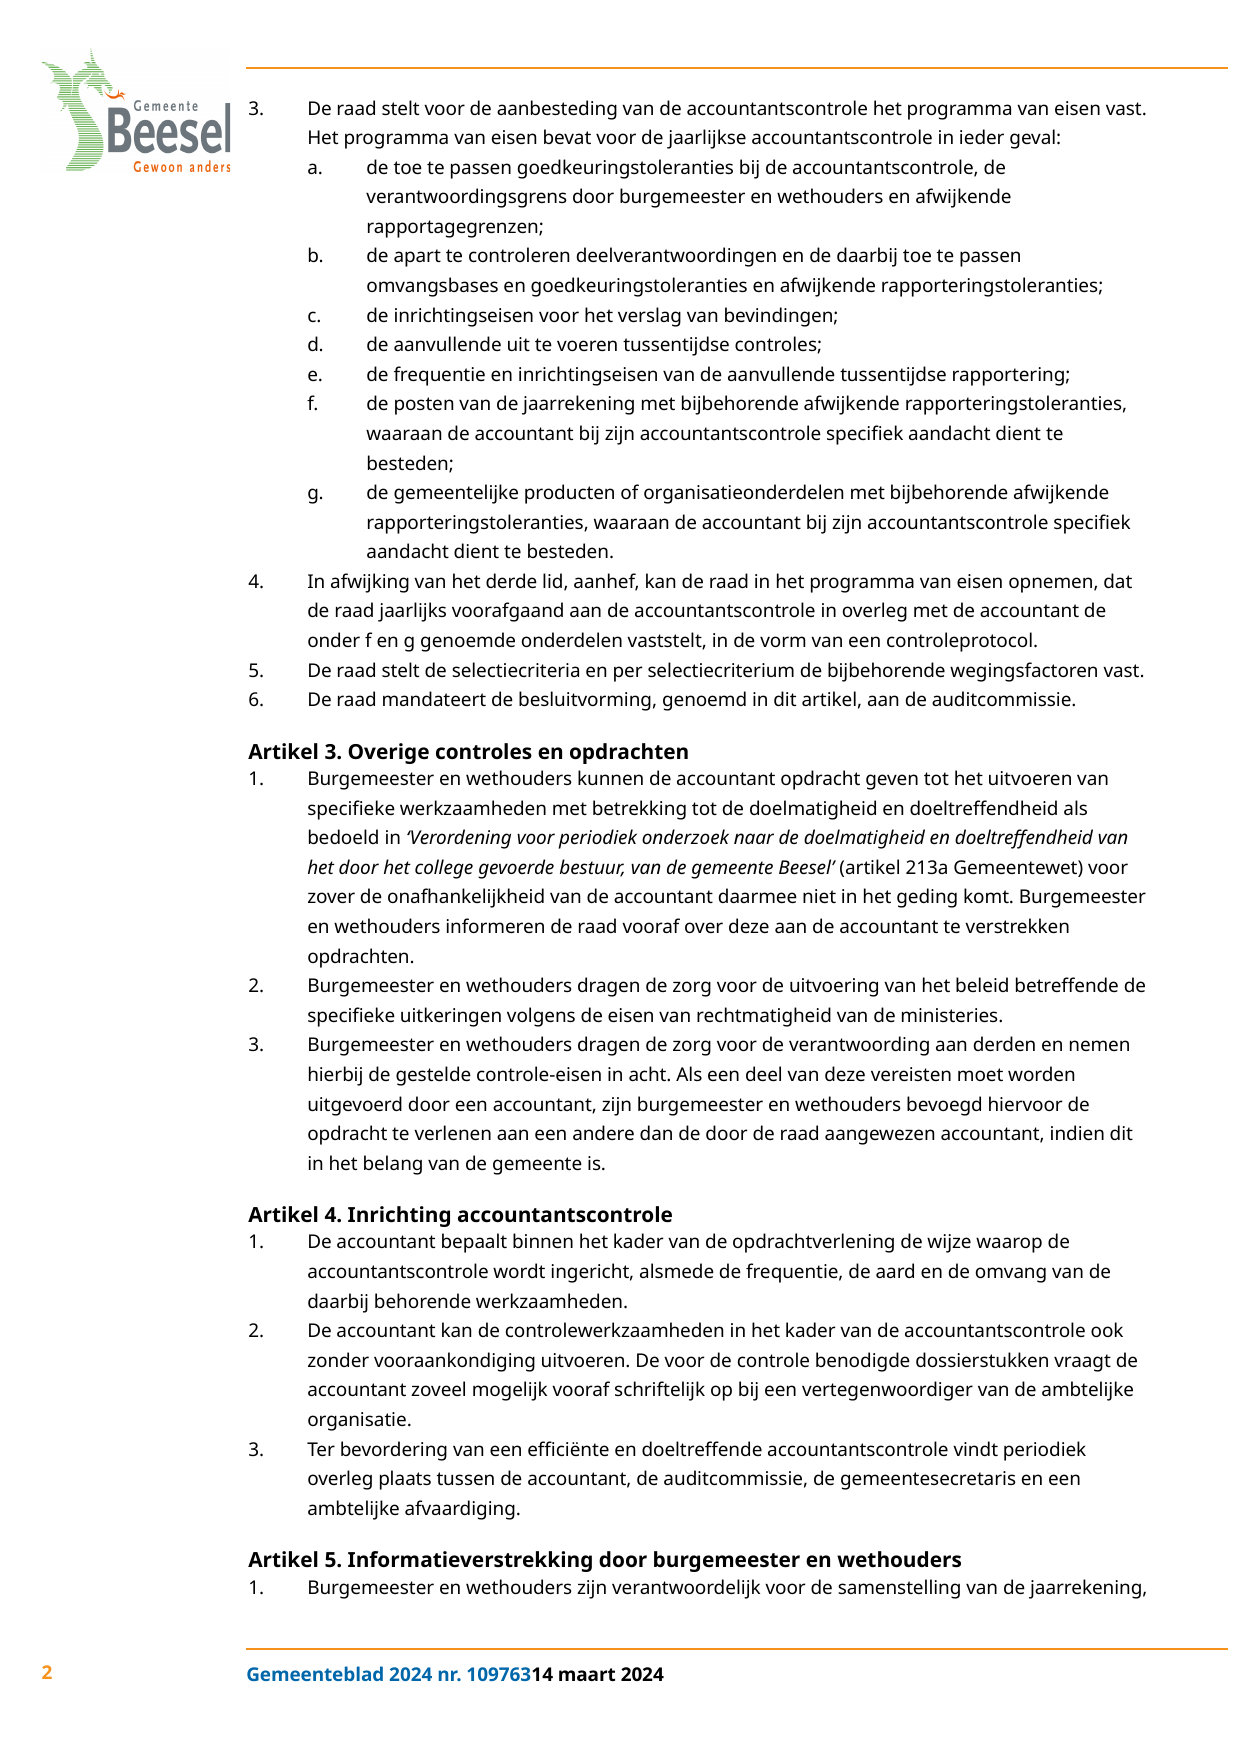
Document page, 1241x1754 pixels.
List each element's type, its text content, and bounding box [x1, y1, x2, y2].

list In afwijking van het derde lid, aanhef, kan de raad in het programma van eisen opnemen, dat de raad jaarlijks voorafgaand aan de accountantscontrole in overleg met de accountant de onder f en g genoemde onderdelen vaststelt, in de vorm van een controleprotocol. [248, 568, 1152, 653]
list de toe te passen goedkeuringstoleranties bij de accountantscontrole, de verantwoordingsgrens door burgemeester en wethouders en afwijkende rapportagegrenzen; [307, 154, 1152, 239]
list Burgemeester en wethouders zijn verantwoordelijk voor de samenstelling van de jaarrekening, [248, 1574, 1152, 1599]
list de inrichtingseisen voor het verslag van bevindingen; [307, 302, 1152, 328]
list De raad stelt voor de aanbesteding van de accountantscontrole het programma van eisen vast. Het programma van eisen bevat voor de jaarlijkse accountantscontrole in ieder geval: [248, 95, 1152, 150]
list Burgemeester en wethouders kunnen de accountant opdracht geven tot het uitvoeren van specifieke werkzaamheden met betrekking tot de doelmatigheid en doeltreffendheid als bedoeld in ‘Verordening voor periodiek onderzoek naar de doelmatigheid en doeltreffendheid van het door het college gevoerde bestuur, van de gemeente Beesel’ (artikel 213a Gemeentewet) voor zover de onafhankelijkheid van de accountant daarmee niet in het geding komt. Burgemeester en wethouders informeren de raad vooraf over deze aan de accountant te verstrekken opdrachten. [248, 765, 1152, 968]
list de gemeentelijke producten of organisatieonderdelen met bijbehorende afwijkende rapporteringstoleranties, waaraan de accountant bij zijn accountantscontrole specifiek aandacht dient te besteden. [307, 479, 1152, 564]
list de posten van de jaarrekening met bijbehorende afwijkende rapporteringstoleranties, waaraan de accountant bij zijn accountantscontrole specifiek aandacht dient te besteden; [307, 391, 1152, 476]
list De accountant kan de controlewerkzaamheden in het kader van de accountantscontrole ook zonder vooraankondiging uitvoeren. De voor de controle benodigde dossierstukken vraagt de accountant zoveel mogelijk vooraf schriftelijk op bij een vertegenwoordiger van de ambtelijke organisatie. [248, 1317, 1152, 1432]
text Artikel 4. Inrichting accountantscontrole [248, 1200, 1152, 1229]
list de frequentie en inrichtingseisen van de aanvullende tussentijdse rapportering; [307, 361, 1152, 387]
text Artikel 5. Informatieverstrekking door burgemeester en wethouders [248, 1545, 1152, 1574]
text Artikel 3. Overige controles en opdrachten [248, 737, 1152, 765]
list de aanvullende uit te voeren tussentijdse controles; [307, 331, 1152, 357]
list Burgemeester en wethouders dragen de zorg voor de uitvoering van het beleid betreffende de specifieke uitkeringen volgens de eisen van rechtmatigheid van de ministeries. [248, 972, 1152, 1028]
list De raad mandateert de besluitvorming, genoemd in dit artikel, aan de auditcommissie. [248, 686, 1152, 712]
list Burgemeester en wethouders dragen de zorg voor de verantwoording aan derden en nemen hierbij de gestelde controle-eisen in acht. Als een deel van deze vereisten moet worden uitgevoerd door een accountant, zijn burgemeester en wethouders bevoegd hiervoor de opdracht te verlenen aan een andere dan de door de raad aangewezen accountant, indien dit in het belang van de gemeente is. [248, 1032, 1152, 1176]
list De accountant bepaalt binnen het kader van de opdrachtverlening de wijze waarop de accountantscontrole wordt ingericht, alsmede de frequentie, de aard en de omvang van de daarbij behorende werkzaamheden. [248, 1229, 1152, 1314]
picture [41, 47, 231, 172]
list De raad stelt de selectiecriteria en per selectiecriterium de bijbehorende wegingsfactoren vast. [248, 657, 1152, 683]
list de apart te controleren deelverantwoordingen en de daarbij toe te passen omvangsbases en goedkeuringstoleranties en afwijkende rapporteringstoleranties; [307, 243, 1152, 298]
list Ter bevordering van een efficiënte en doeltreffende accountantscontrole vindt periodiek overleg plaats tussen de accountant, de auditcommissie, de gemeentesecretaris en een ambtelijke afvaardiging. [248, 1436, 1152, 1521]
